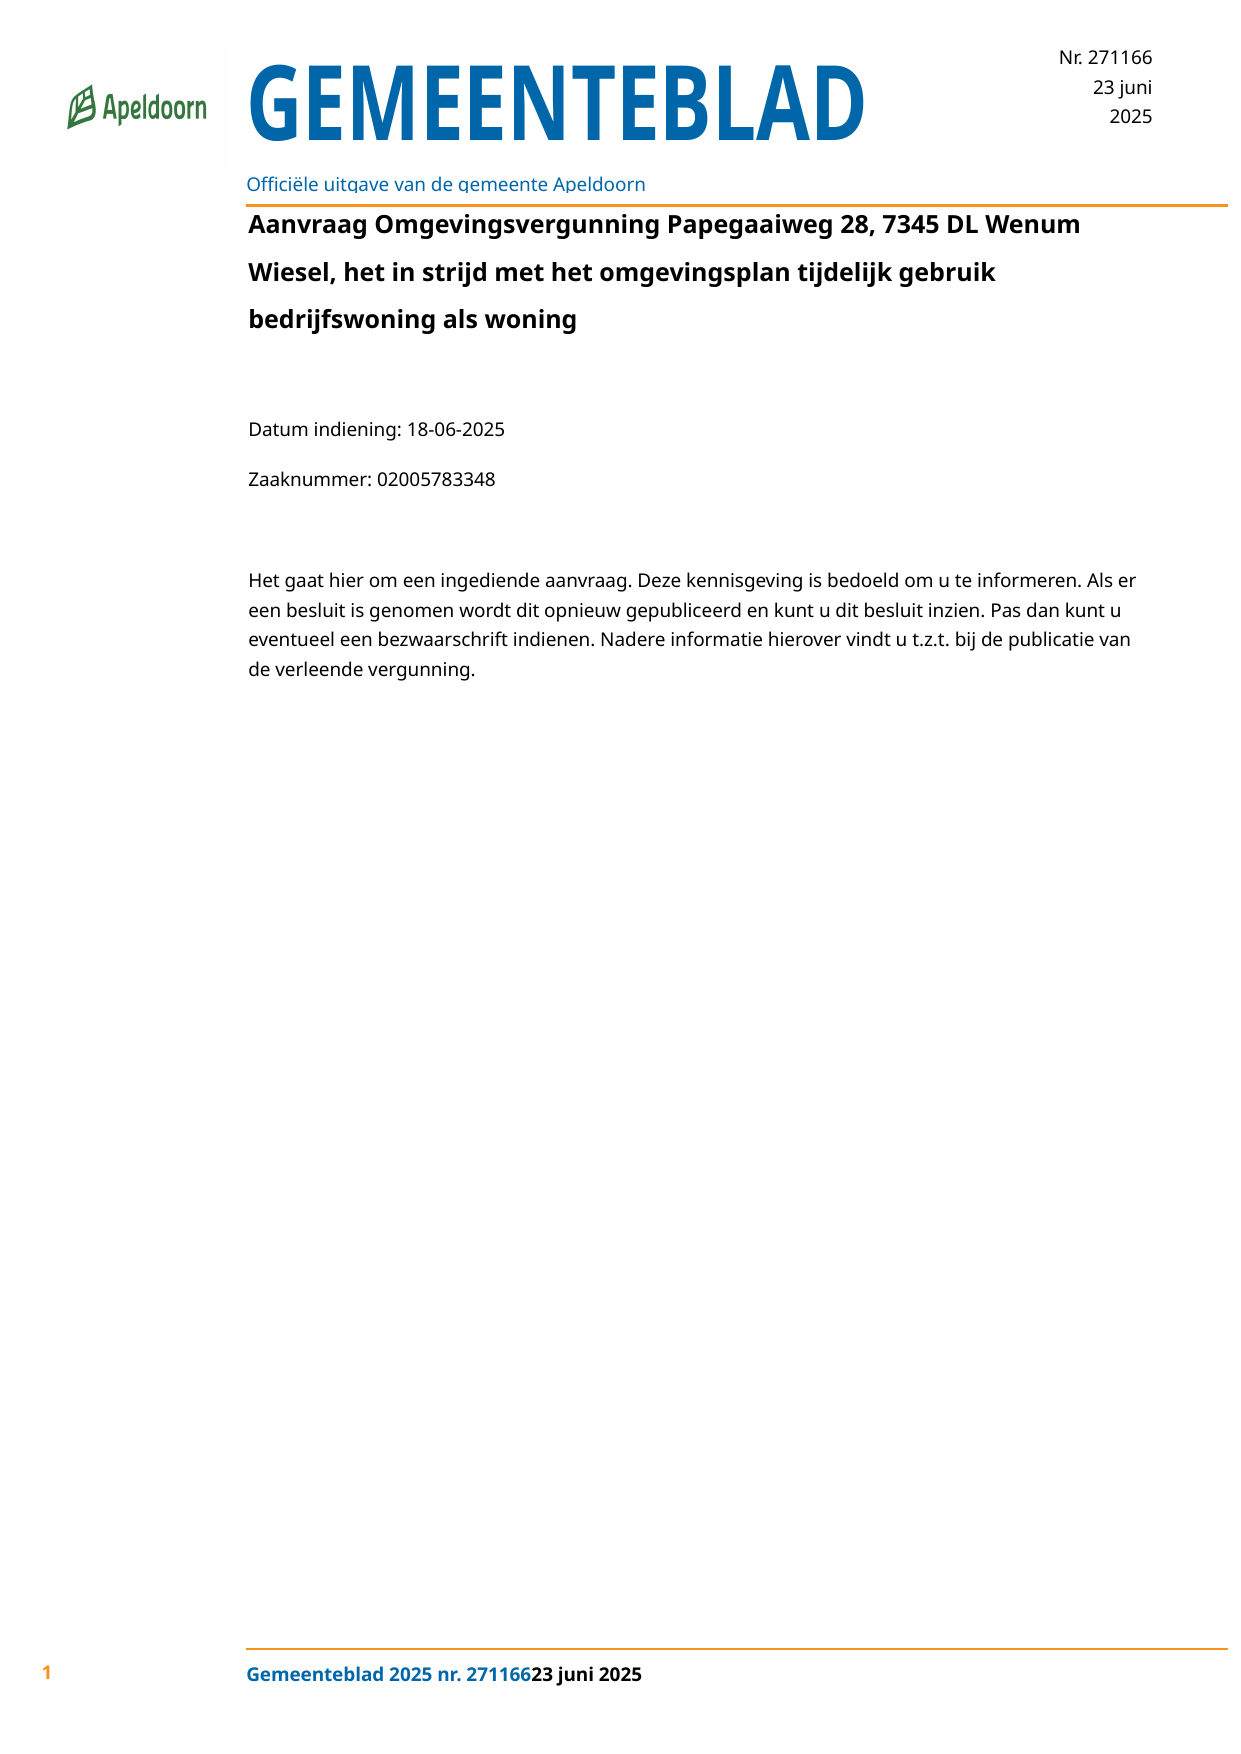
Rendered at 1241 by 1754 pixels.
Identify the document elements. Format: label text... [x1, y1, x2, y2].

text Het gaat hier om een ingediende aanvraag. Deze kennisgeving is bedoeld om u te informeren. Als er een besluit is genomen wordt dit opnieuw gepubliceerd en kunt u dit besluit inzien. Pas dan kunt u eventueel een bezwaarschrift indienen. Nadere informatie hierover vindt u t.z.t. bij de publicatie van de verleende vergunning. [248, 567, 1152, 682]
text Zaaknummer: 02005783348 [248, 466, 1152, 492]
picture [41, 47, 231, 172]
text Datum indiening: 18-06-2025 [248, 416, 1152, 442]
text Aanvraag Omgevingsvergunning Papegaaiweg 28, 7345 DL Wenum Wiesel, het in strijd met het omgevingsplan tijdelijk gebruik bedrijfswoning als woning [248, 207, 1152, 336]
